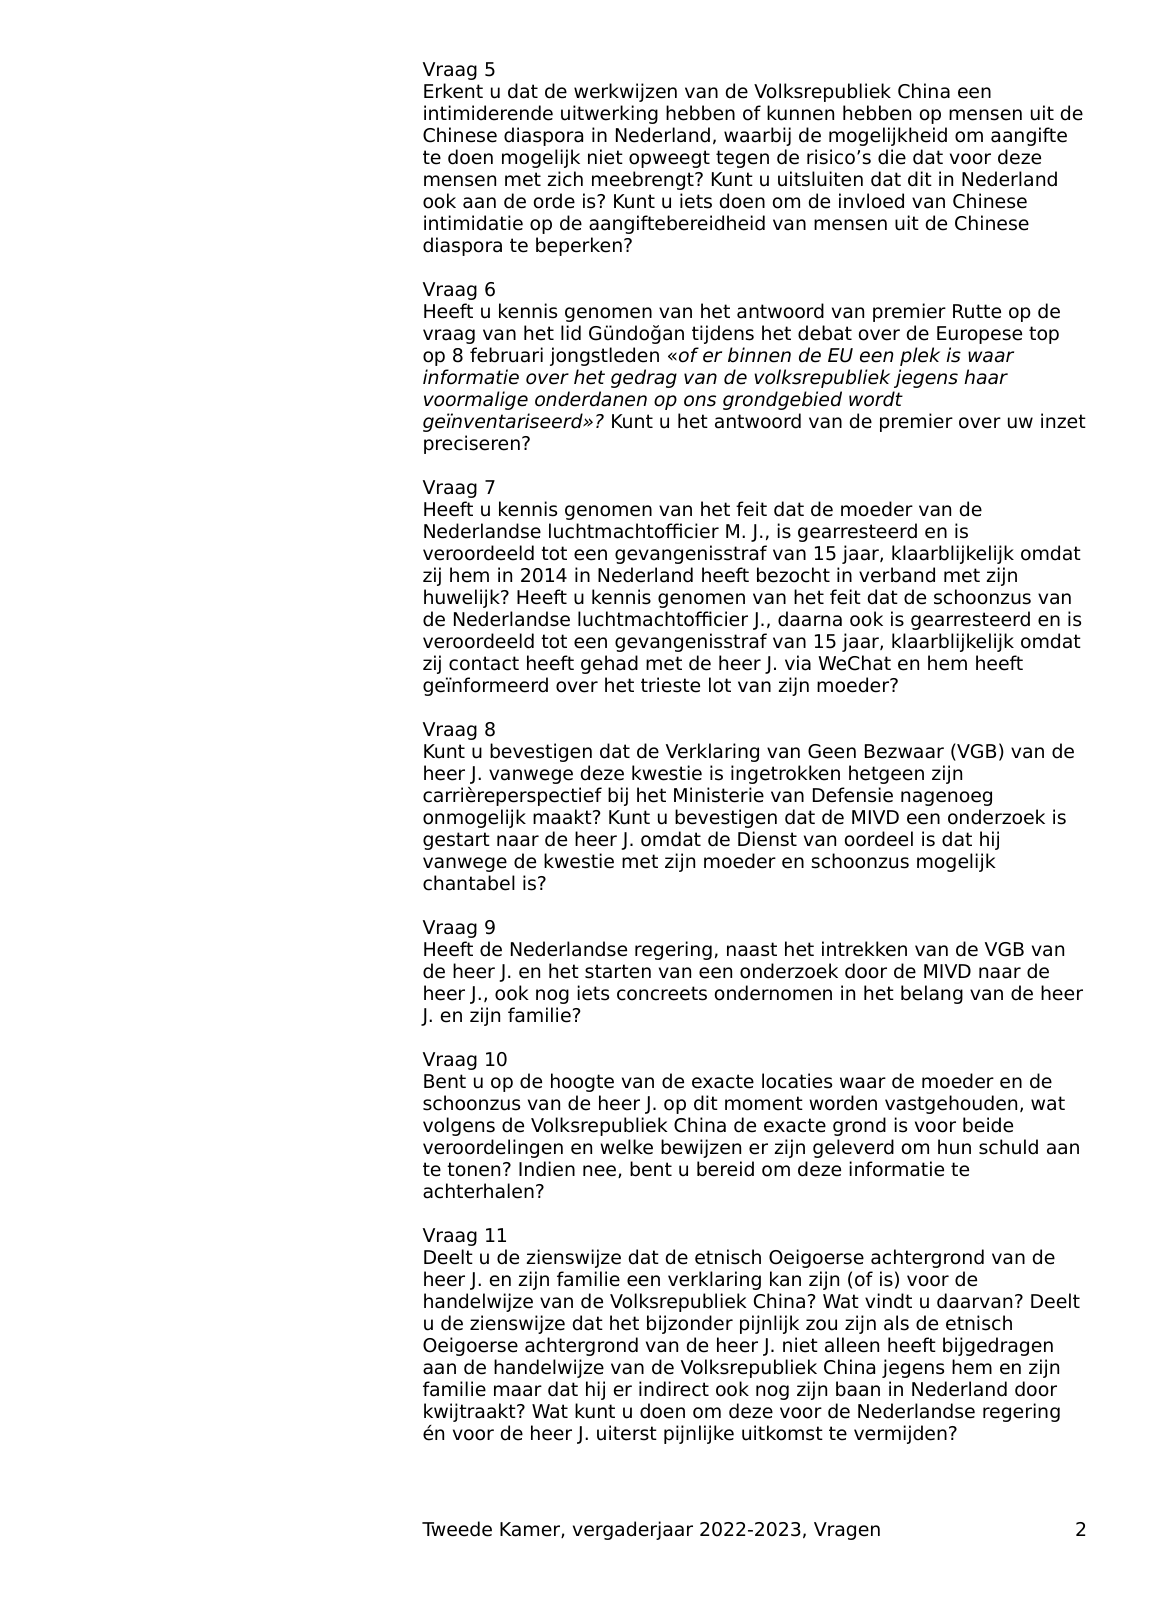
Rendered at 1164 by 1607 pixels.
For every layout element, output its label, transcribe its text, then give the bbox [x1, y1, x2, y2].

text Vraag 10 [422, 1049, 1087, 1071]
text Bent u op de hoogte van de exacte locaties waar de moeder en de schoonzus van de heer J. op dit moment worden vastgehouden, wat volgens de Volksrepubliek China de exacte grond is voor beide veroordelingen en welke bewijzen er zijn geleverd om hun schuld aan te tonen? Indien nee, bent u bereid om deze informatie te achterhalen? [422, 1071, 1087, 1203]
text Vraag 7 [422, 477, 1087, 499]
text Vraag 6 [422, 279, 1087, 301]
text Vraag 8 [422, 719, 1087, 741]
text Heeft u kennis genomen van het feit dat de moeder van de Nederlandse luchtmachtofficier M. J., is gearresteerd en is veroordeeld tot een gevangenisstraf van 15 jaar, klaarblijkelijk omdat zij hem in 2014 in Nederland heeft bezocht in verband met zijn huwelijk? Heeft u kennis genomen van het feit dat de schoonzus van de Nederlandse luchtmachtofficier J., daarna ook is gearresteerd en is veroordeeld tot een gevangenisstraf van 15 jaar, klaarblijkelijk omdat zij contact heeft gehad met de heer J. via WeChat en hem heeft geïnformeerd over het trieste lot van zijn moeder? [422, 499, 1087, 697]
text Heeft u kennis genomen van het antwoord van premier Rutte op de vraag van het lid Gündoğan tijdens het debat over de Europese top op 8 februari jongstleden «of er binnen de EU een plek is waar informatie over het gedrag van de volksrepubliek jegens haar voormalige onderdanen op ons grondgebied wordt geïnventariseerd»? Kunt u het antwoord van de premier over uw inzet preciseren? [422, 301, 1087, 455]
text Kunt u bevestigen dat de Verklaring van Geen Bezwaar (VGB) van de heer J. vanwege deze kwestie is ingetrokken hetgeen zijn carrièreperspectief bij het Ministerie van Defensie nagenoeg onmogelijk maakt? Kunt u bevestigen dat de MIVD een onderzoek is gestart naar de heer J. omdat de Dienst van oordeel is dat hij vanwege de kwestie met zijn moeder en schoonzus mogelijk chantabel is? [422, 741, 1087, 895]
text Vraag 11 [422, 1225, 1087, 1247]
text Deelt u de zienswijze dat de etnisch Oeigoerse achtergrond van de heer J. en zijn familie een verklaring kan zijn (of is) voor de handelwijze van de Volksrepubliek China? Wat vindt u daarvan? Deelt u de zienswijze dat het bijzonder pijnlijk zou zijn als de etnisch Oeigoerse achtergrond van de heer J. niet alleen heeft bijgedragen aan de handelwijze van de Volksrepubliek China jegens hem en zijn familie maar dat hij er indirect ook nog zijn baan in Nederland door kwijtraakt? Wat kunt u doen om deze voor de Nederlandse regering én voor de heer J. uiterst pijnlijke uitkomst te vermijden? [422, 1247, 1087, 1445]
text Vraag 5 [422, 59, 1087, 81]
text Erkent u dat de werkwijzen van de Volksrepubliek China een intimiderende uitwerking hebben of kunnen hebben op mensen uit de Chinese diaspora in Nederland, waarbij de mogelijkheid om aangifte te doen mogelijk niet opweegt tegen de risico’s die dat voor deze mensen met zich meebrengt? Kunt u uitsluiten dat dit in Nederland ook aan de orde is? Kunt u iets doen om de invloed van Chinese intimidatie op de aangiftebereidheid van mensen uit de Chinese diaspora te beperken? [422, 81, 1087, 257]
text Vraag 9 [422, 917, 1087, 939]
text Heeft de Nederlandse regering, naast het intrekken van de VGB van de heer J. en het starten van een onderzoek door de MIVD naar de heer J., ook nog iets concreets ondernomen in het belang van de heer J. en zijn familie? [422, 939, 1087, 1027]
